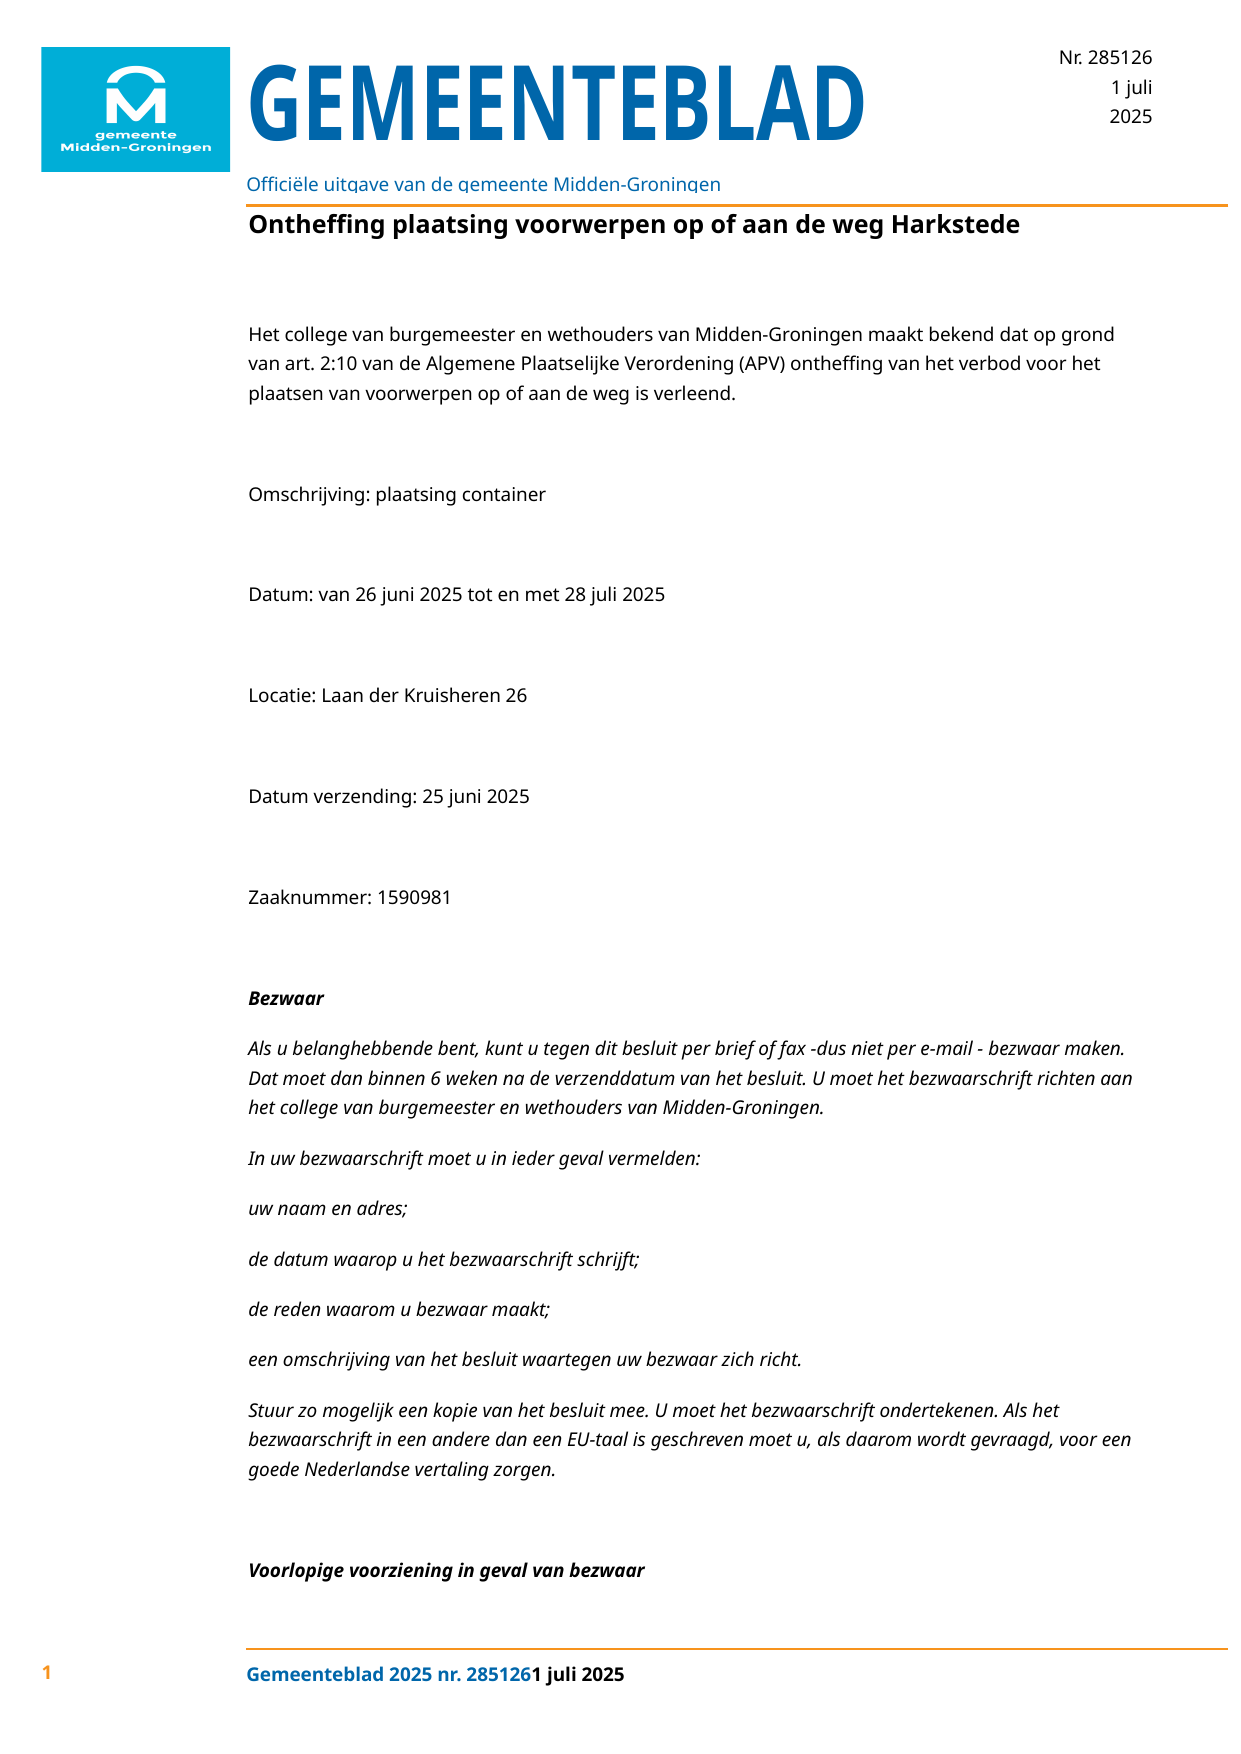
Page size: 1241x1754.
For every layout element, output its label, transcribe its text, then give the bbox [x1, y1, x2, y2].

text Zaaknummer: 1590981 [248, 884, 1152, 910]
text Locatie: Laan der Kruisheren 26 [248, 682, 1152, 708]
text Datum: van 26 juni 2025 tot en met 28 juli 2025 [248, 582, 1152, 607]
text Het college van burgemeester en wethouders van Midden-Groningen maakt bekend dat op grond van art. 2:10 van de Algemene Plaatselijke Verordening (APV) ontheffing van het verbod voor het plaatsen van voorwerpen op of aan de weg is verleend. [248, 321, 1152, 406]
text Omschrijving: plaatsing container [248, 481, 1152, 506]
text Bezwaar [248, 985, 1152, 1011]
picture [184, 146, 190, 153]
text Als u belanghebbende bent, kunt u tegen dit besluit per brief of fax -dus niet per e-mail - bezwaar maken. Dat moet dan binnen 6 weken na de verzenddatum van het besluit. U moet het bezwaarschrift richten aan het college van burgemeester en wethouders van Midden-Groningen. [248, 1035, 1152, 1120]
text de datum waarop u het bezwaarschrift schrijft; [248, 1246, 1152, 1271]
text een omschrijving van het besluit waartegen uw bezwaar zich richt. [248, 1347, 1152, 1372]
text Datum verzending: 25 juni 2025 [248, 783, 1152, 809]
text Ontheffing plaatsing voorwerpen op of aan de weg Harkstede [248, 207, 1152, 241]
text In uw bezwaarschrift moet u in ieder geval vermelden: [248, 1145, 1152, 1171]
picture [107, 89, 165, 122]
text uw naam en adres; [248, 1195, 1152, 1221]
text Stuur zo mogelijk een kopie van het besluit mee. U moet het bezwaarschrift ondertekenen. Als het bezwaarschrift in een andere dan een EU-taal is geschreven moet u, als daarom wordt gevraagd, voor een goede Nederlandse vertaling zorgen. [248, 1397, 1152, 1482]
picture [108, 66, 164, 82]
text de reden waarom u bezwaar maakt; [248, 1296, 1152, 1322]
text Voorlopige voorziening in geval van bezwaar [248, 1557, 1152, 1583]
